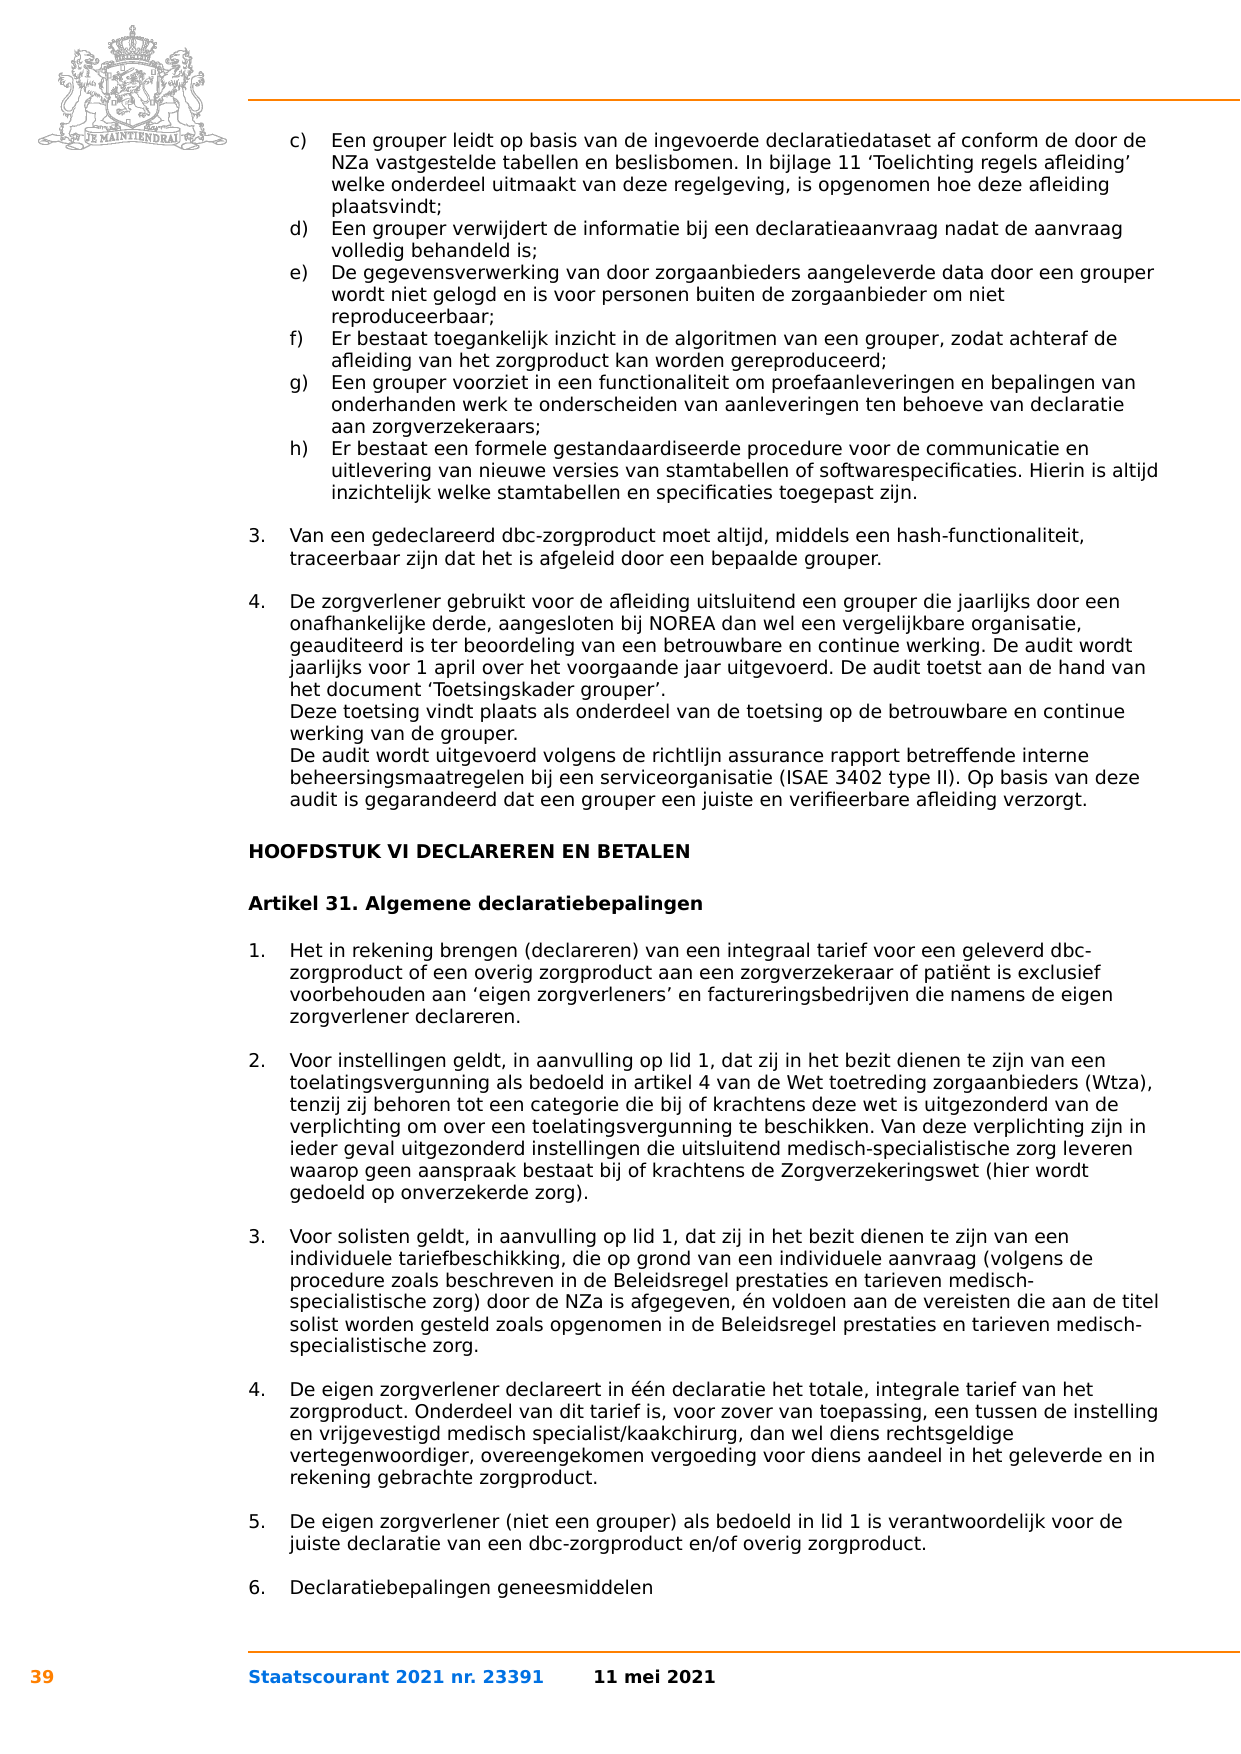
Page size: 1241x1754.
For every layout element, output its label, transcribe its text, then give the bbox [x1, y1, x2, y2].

text 4. De zorgverlener gebruikt voor de afleiding uitsluitend een grouper die jaarlijks door een onafhankelijke derde, aangesloten bij NOREA dan wel een vergelijkbare organisatie, geauditeerd is ter beoordeling van een betrouwbare en continue werking. De audit wordt jaarlijks voor 1 april over het voorgaande jaar uitgevoerd. De audit toetst aan de hand van het document ‘Toetsingskader grouper’. [248, 591, 1163, 701]
text g) Een grouper voorziet in een functionaliteit om proefaanleveringen en bepalingen van onderhanden werk te onderscheiden van aanleveringen ten behoeve van declaratie aan zorgverzekeraars; [289, 372, 1163, 438]
text 4. De eigen zorgverlener declareert in één declaratie het totale, integrale tarief van het zorgproduct. Onderdeel van dit tarief is, voor zover van toepassing, een tussen de instelling en vrijgevestigd medisch specialist/kaakchirurg, dan wel diens rechtsgeldige vertegenwoordiger, overeengekomen vergoeding voor diens aandeel in het geleverde en in rekening gebrachte zorgproduct. [248, 1379, 1163, 1489]
text Deze toetsing vindt plaats als onderdeel van de toetsing op de betrouwbare en continue werking van de grouper. [289, 701, 1163, 745]
text 2. Voor instellingen geldt, in aanvulling op lid 1, dat zij in het bezit dienen te zijn van een toelatingsvergunning als bedoeld in artikel 4 van de Wet toetreding zorgaanbieders (Wtza), tenzij zij behoren tot een categorie die bij of krachtens deze wet is uitgezonderd van de verplichting om over een toelatingsvergunning te beschikken. Van deze verplichting zijn in ieder geval uitgezonderd instellingen die uitsluitend medisch-specialistische zorg leveren waarop geen aanspraak bestaat bij of krachtens de Zorgverzekeringswet (hier wordt gedoeld op onverzekerde zorg). [248, 1050, 1163, 1204]
text e) De gegevensverwerking van door zorgaanbieders aangeleverde data door een grouper wordt niet gelogd en is voor personen buiten de zorgaanbieder om niet reproduceerbaar; [289, 262, 1163, 328]
text 5. De eigen zorgverlener (niet een grouper) als bedoeld in lid 1 is verantwoordelijk voor de juiste declaratie van een dbc-zorgproduct en/of overig zorgproduct. [248, 1511, 1163, 1555]
text 3. Voor solisten geldt, in aanvulling op lid 1, dat zij in het bezit dienen te zijn van een individuele tariefbeschikking, die op grond van een individuele aanvraag (volgens de procedure zoals beschreven in de Beleidsregel prestaties en tarieven medisch-specialistische zorg) door de NZa is afgegeven, én voldoen aan de vereisten die aan de titel solist worden gesteld zoals opgenomen in de Beleidsregel prestaties en tarieven medisch-specialistische zorg. [248, 1226, 1163, 1357]
text De audit wordt uitgevoerd volgens de richtlijn assurance rapport betreffende interne beheersingsmaatregelen bij een serviceorganisatie (ISAE 3402 type II). Op basis van deze audit is gegarandeerd dat een grouper een juiste en verifieerbare afleiding verzorgt. [289, 745, 1163, 811]
subtitle HOOFDSTUK VI DECLAREREN EN BETALEN [248, 841, 1163, 863]
text 1. Het in rekening brengen (declareren) van een integraal tarief voor een geleverd dbc-zorgproduct of een overig zorgproduct aan een zorgverzekeraar of patiënt is exclusief voorbehouden aan ‘eigen zorgverleners’ en factureringsbedrijven die namens de eigen zorgverlener declareren. [248, 940, 1163, 1028]
text d) Een grouper verwijdert de informatie bij een declaratieaanvraag nadat de aanvraag volledig behandeld is; [289, 218, 1163, 262]
text f) Er bestaat toegankelijk inzicht in de algoritmen van een grouper, zodat achteraf de afleiding van het zorgproduct kan worden gereproduceerd; [289, 328, 1163, 372]
picture [38, 25, 227, 150]
subtitle Artikel 31. Algemene declaratiebepalingen [248, 893, 1163, 915]
text c) Een grouper leidt op basis van de ingevoerde declaratiedataset af conform de door de NZa vastgestelde tabellen en beslisbomen. In bijlage 11 ‘Toelichting regels afleiding’ welke onderdeel uitmaakt van deze regelgeving, is opgenomen hoe deze afleiding plaatsvindt; [289, 130, 1163, 218]
text 3. Van een gedeclareerd dbc-zorgproduct moet altijd, middels een hash-functionaliteit, traceerbaar zijn dat het is afgeleid door een bepaalde grouper. [248, 525, 1163, 569]
text h) Er bestaat een formele gestandaardiseerde procedure voor de communicatie en uitlevering van nieuwe versies van stamtabellen of softwarespecificaties. Hierin is altijd inzichtelijk welke stamtabellen en specificaties toegepast zijn. [289, 438, 1163, 503]
text 6. Declaratiebepalingen geneesmiddelen [248, 1577, 1163, 1599]
